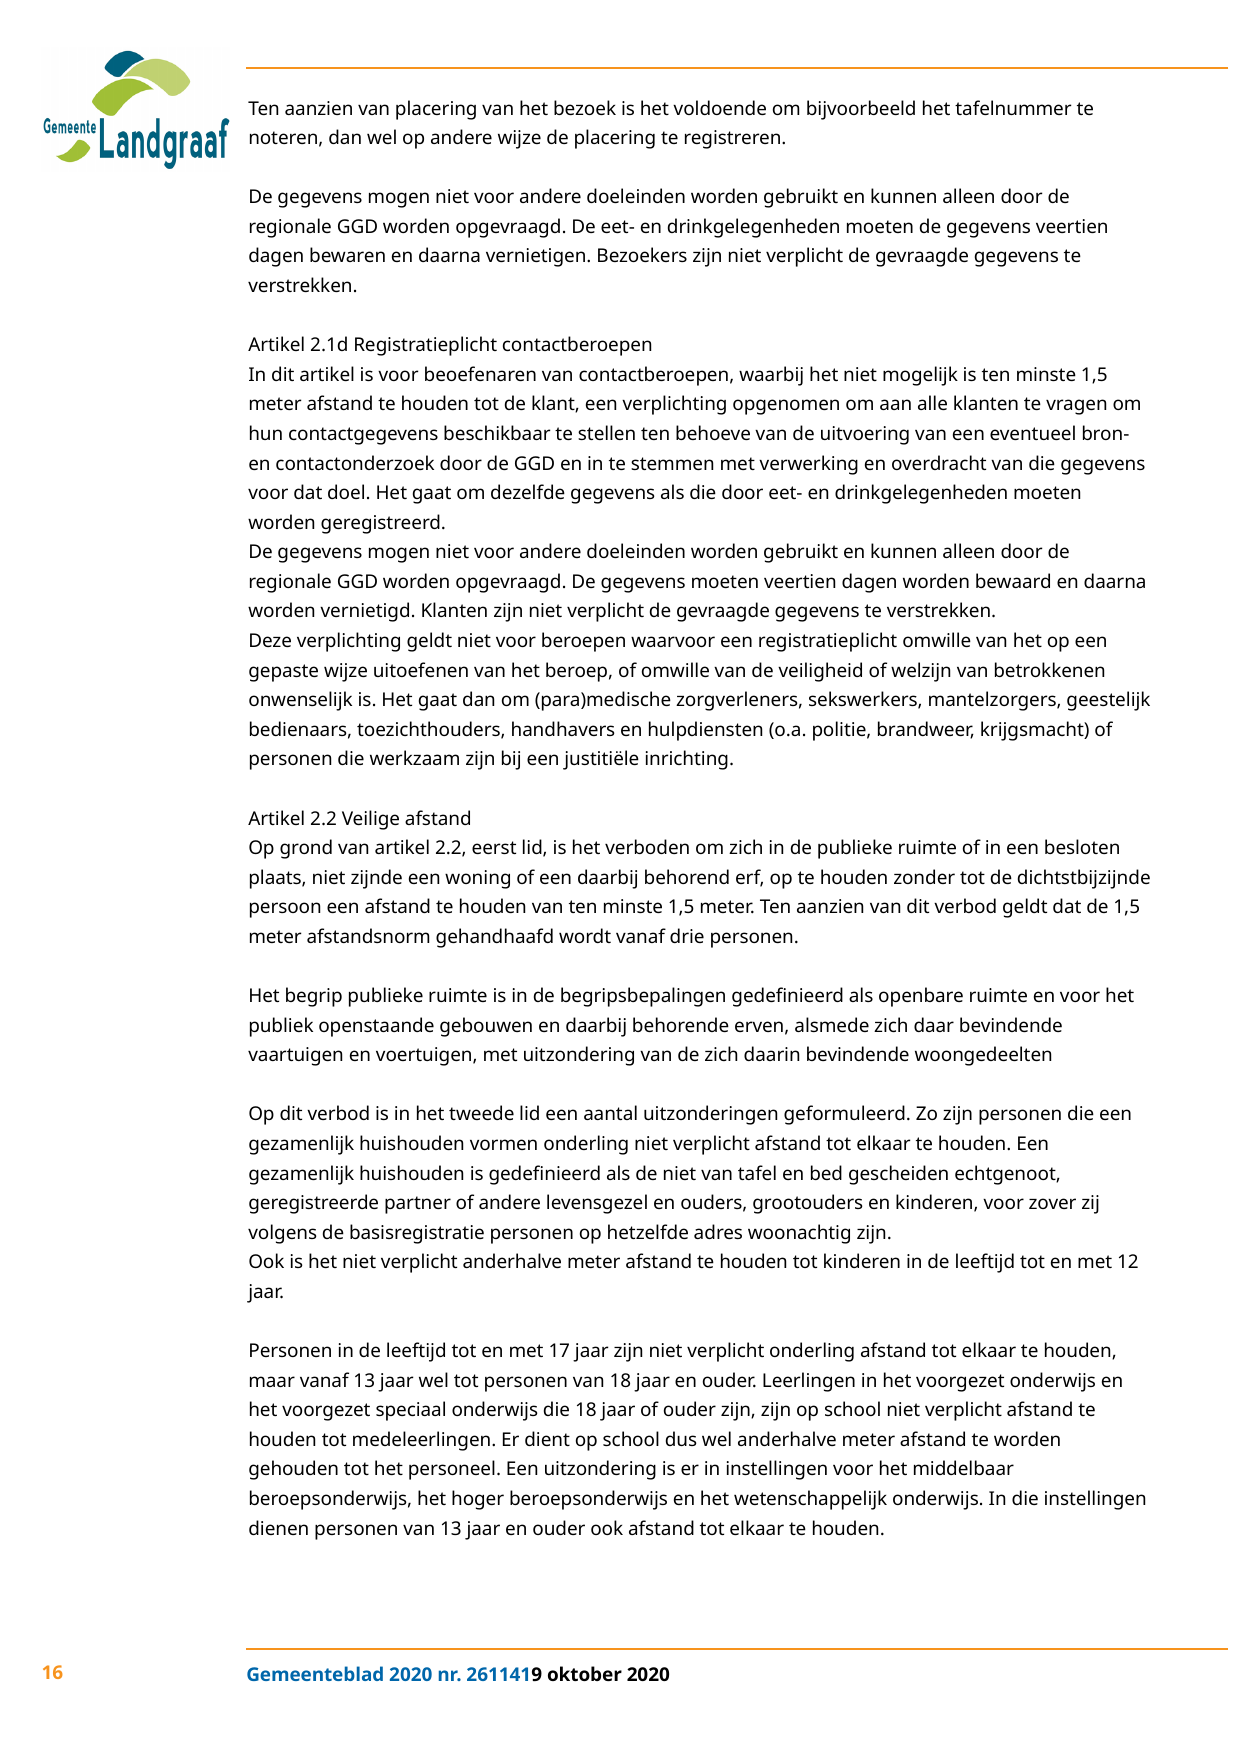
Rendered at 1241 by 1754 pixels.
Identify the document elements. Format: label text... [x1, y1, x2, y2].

text Het begrip publieke ruimte is in de begripsbepalingen gedefinieerd als openbare ruimte en voor het publiek openstaande gebouwen en daarbij behorende erven, alsmede zich daar bevindende vaartuigen en voertuigen, met uitzondering van de zich daarin bevindende woongedeelten [248, 982, 1152, 1067]
text Deze verplichting geldt niet voor beroepen waarvoor een registratieplicht omwille van het op een gepaste wijze uitoefenen van het beroep, of omwille van de veiligheid of welzijn van betrokkenen onwenselijk is. Het gaat dan om (para)medische zorgverleners, sekswerkers, mantelzorgers, geestelijk bedienaars, toezichthouders, handhavers en hulpdiensten (o.a. politie, brandweer, krijgsmacht) of personen die werkzaam zijn bij een justitiële inrichting. [248, 627, 1152, 771]
text De gegevens mogen niet voor andere doeleinden worden gebruikt en kunnen alleen door de regionale GGD worden opgevraagd. De eet- en drinkgelegenheden moeten de gegevens veertien dagen bewaren en daarna vernietigen. Bezoekers zijn niet verplicht de gevraagde gegevens te verstrekken. [248, 183, 1152, 298]
text Personen in de leeftijd tot en met 17 jaar zijn niet verplicht onderling afstand tot elkaar te houden, maar vanaf 13 jaar wel tot personen van 18 jaar en ouder. Leerlingen in het voorgezet onderwijs en het voorgezet speciaal onderwijs die 18 jaar of ouder zijn, zijn op school niet verplicht afstand te houden tot medeleerlingen. Er dient op school dus wel anderhalve meter afstand te worden gehouden tot het personeel. Een uitzondering is er in instellingen voor het middelbaar beroepsonderwijs, het hoger beroepsonderwijs en het wetenschappelijk onderwijs. In die instellingen dienen personen van 13 jaar en ouder ook afstand tot elkaar te houden. [248, 1337, 1152, 1541]
text Ten aanzien van placering van het bezoek is het voldoende om bijvoorbeeld het tafelnummer te noteren, dan wel op andere wijze de placering te registreren. [248, 95, 1152, 150]
text Artikel 2.1d Registratieplicht contactberoepen [248, 331, 1152, 357]
text In dit artikel is voor beoefenaren van contactberoepen, waarbij het niet mogelijk is ten minste 1,5 meter afstand te houden tot de klant, een verplichting opgenomen om aan alle klanten te vragen om hun contactgegevens beschikbaar te stellen ten behoeve van de uitvoering van een eventueel bron- en contactonderzoek door de GGD en in te stemmen met verwerking en overdracht van die gegevens voor dat doel. Het gaat om dezelfde gegevens als die door eet- en drinkgelegenheden moeten worden geregistreerd. [248, 361, 1152, 535]
text De gegevens mogen niet voor andere doeleinden worden gebruikt en kunnen alleen door de regionale GGD worden opgevraagd. De gegevens moeten veertien dagen worden bewaard en daarna worden vernietigd. Klanten zijn niet verplicht de gevraagde gegevens te verstrekken. [248, 538, 1152, 623]
text Ook is het niet verplicht anderhalve meter afstand te houden tot kinderen in de leeftijd tot en met 12 jaar. [248, 1248, 1152, 1304]
text Op grond van artikel 2.2, eerst lid, is het verboden om zich in de publieke ruimte of in een besloten plaats, niet zijnde een woning of een daarbij behorend erf, op te houden zonder tot de dichtstbijzijnde persoon een afstand te houden van ten minste 1,5 meter. Ten aanzien van dit verbod geldt dat de 1,5 meter afstandsnorm gehandhaafd wordt vanaf drie personen. [248, 834, 1152, 949]
text Op dit verbod is in het tweede lid een aantal uitzonderingen geformuleerd. Zo zijn personen die een gezamenlijk huishouden vormen onderling niet verplicht afstand tot elkaar te houden. Een gezamenlijk huishouden is gedefinieerd als de niet van tafel en bed gescheiden echtgenoot, geregistreerde partner of andere levensgezel en ouders, grootouders en kinderen, voor zover zij volgens de basisregistratie personen op hetzelfde adres woonachtig zijn. [248, 1101, 1152, 1245]
text Artikel 2.2 Veilige afstand [248, 805, 1152, 831]
picture [41, 47, 231, 172]
